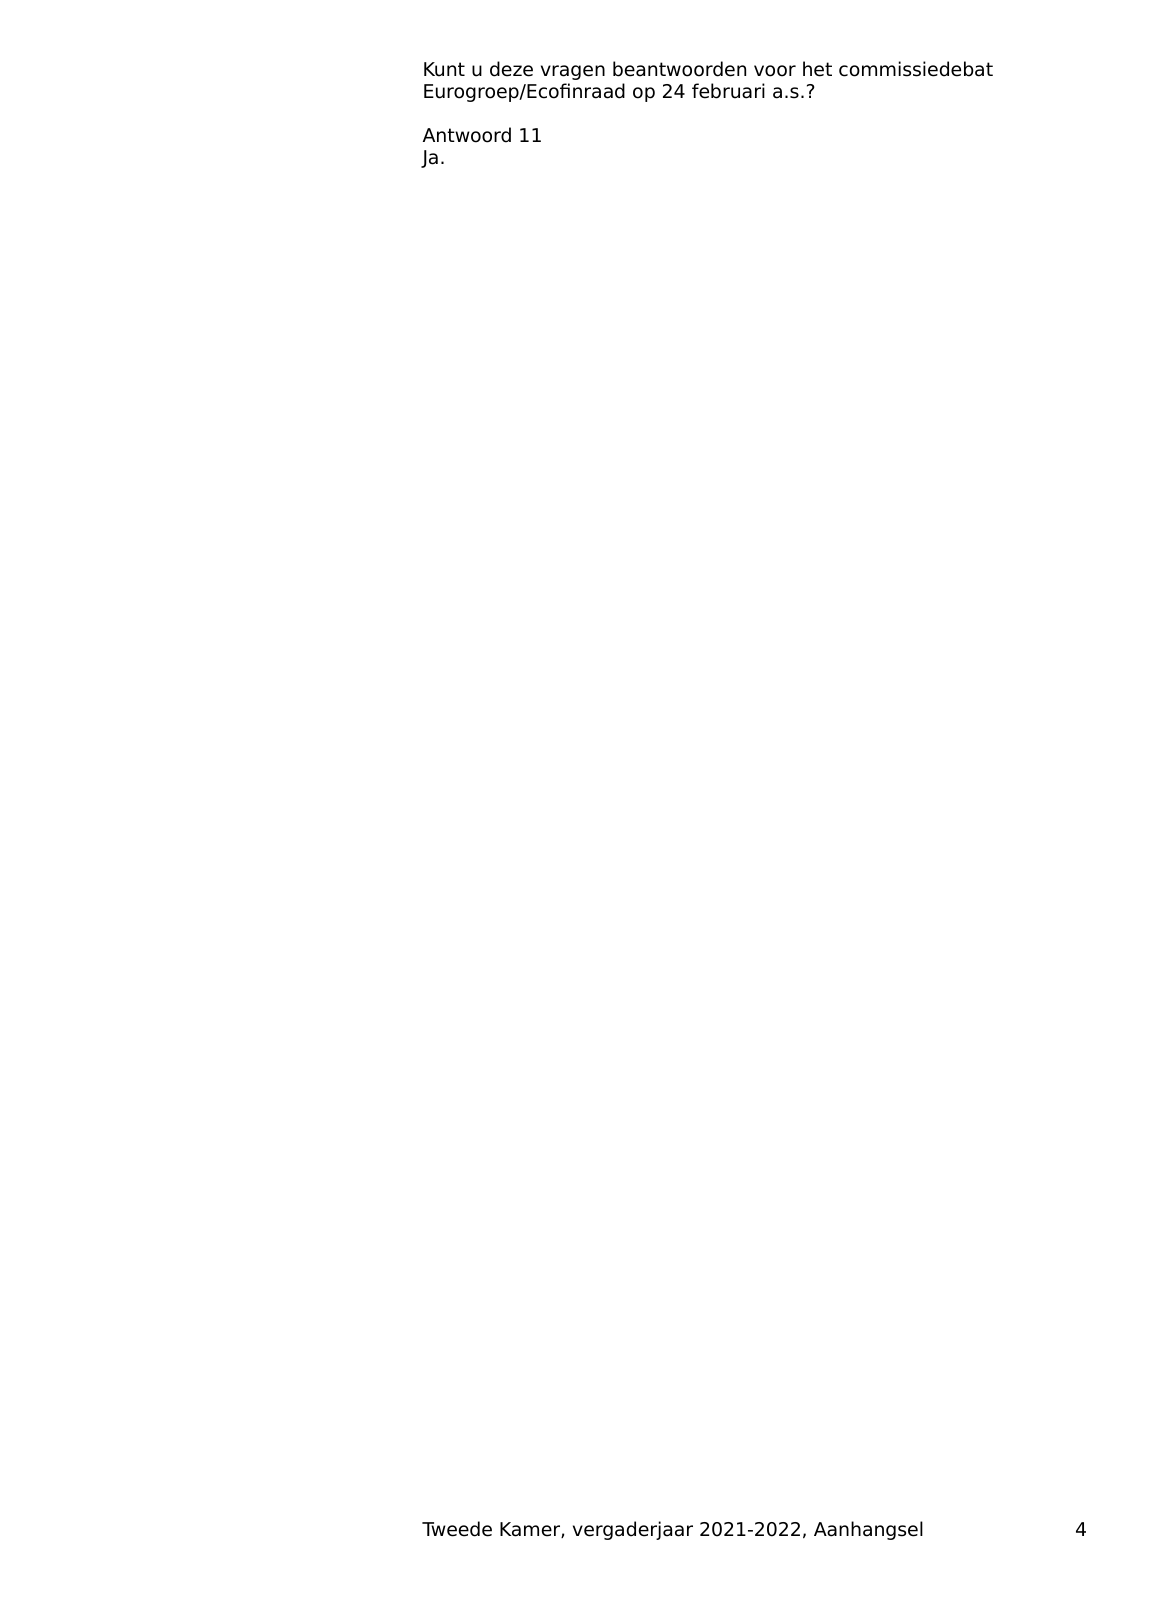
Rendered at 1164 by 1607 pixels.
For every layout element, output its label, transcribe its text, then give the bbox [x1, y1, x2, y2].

text Kunt u deze vragen beantwoorden voor het commissiedebat Eurogroep/Ecofinraad op 24 februari a.s.? [422, 59, 1087, 103]
text Antwoord 11 [422, 125, 1087, 147]
text Ja. [422, 147, 1087, 169]
